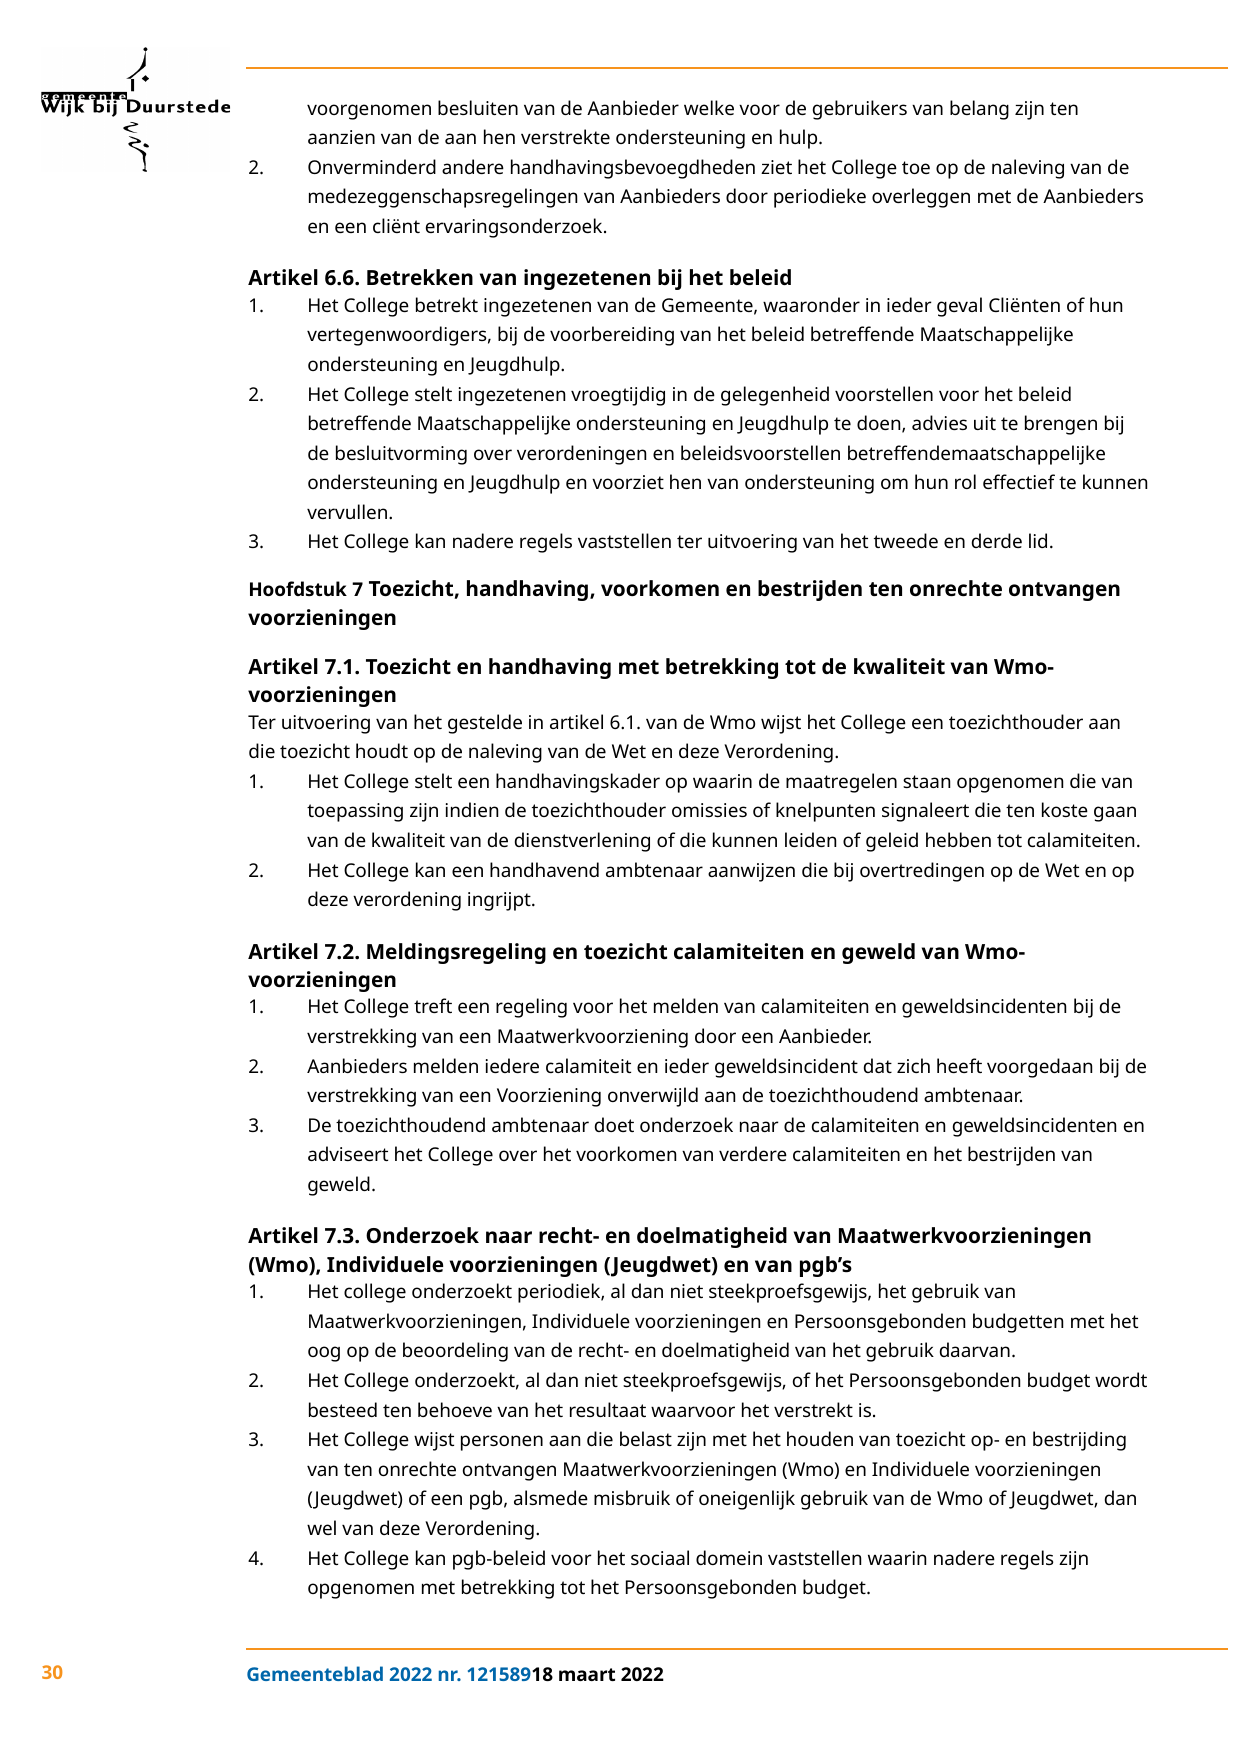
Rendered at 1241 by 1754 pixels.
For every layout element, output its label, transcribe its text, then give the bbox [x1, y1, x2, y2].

list Het College onderzoekt, al dan niet steekproefsgewijs, of het Persoonsgebonden budget wordt besteed ten behoeve van het resultaat waarvoor het verstrekt is. [248, 1367, 1152, 1422]
text Artikel 7.3. Onderzoek naar recht- en doelmatigheid van Maatwerkvoorzieningen (Wmo), Individuele voorzieningen (Jeugdwet) en van pgb’s [248, 1222, 1152, 1278]
list Onverminderd andere handhavingsbevoegdheden ziet het College toe op de naleving van de medezeggenschapsregelingen van Aanbieders door periodieke overleggen met de Aanbieders en een cliënt ervaringsonderzoek. [248, 154, 1152, 239]
text Artikel 7.1. Toezicht en handhaving met betrekking tot de kwaliteit van Wmo-voorzieningen [248, 652, 1152, 709]
text Artikel 7.2. Meldingsregeling en toezicht calamiteiten en geweld van Wmo-voorzieningen [248, 937, 1152, 994]
list Het College kan pgb-beleid voor het sociaal domein vaststellen waarin nadere regels zijn opgenomen met betrekking tot het Persoonsgebonden budget. [248, 1545, 1152, 1600]
list Het College betrekt ingezetenen van de Gemeente, waaronder in ieder geval Cliënten of hun vertegenwoordigers, bij de voorbereiding van het beleid betreffende Maatschappelijke ondersteuning en Jeugdhulp. [248, 292, 1152, 377]
list Het College wijst personen aan die belast zijn met het houden van toezicht op- en bestrijding van ten onrechte ontvangen Maatwerkvoorzieningen (Wmo) en Individuele voorzieningen (Jeugdwet) of een pgb, alsmede misbruik of oneigenlijk gebruik van de Wmo of Jeugdwet, dan wel van deze Verordening. [248, 1426, 1152, 1541]
text Artikel 6.6. Betrekken van ingezetenen bij het beleid [248, 263, 1152, 292]
text Hoofdstuk 7 Toezicht, handhaving, voorkomen en bestrijden ten onrechte ontvangen voorzieningen [248, 574, 1152, 631]
list Het college onderzoekt periodiek, al dan niet steekproefsgewijs, het gebruik van Maatwerkvoorzieningen, Individuele voorzieningen en Persoonsgebonden budgetten met het oog op de beoordeling van de recht- en doelmatigheid van het gebruik daarvan. [248, 1278, 1152, 1363]
list De toezichthoudend ambtenaar doet onderzoek naar de calamiteiten en geweldsincidenten en adviseert het College over het voorkomen van verdere calamiteiten en het bestrijden van geweld. [248, 1112, 1152, 1197]
list Aanbieders melden iedere calamiteit en ieder geweldsincident dat zich heeft voorgedaan bij de verstrekking van een Voorziening onverwijld aan de toezichthoudend ambtenaar. [248, 1053, 1152, 1108]
list Het College stelt een handhavingskader op waarin de maatregelen staan opgenomen die van toepassing zijn indien de toezichthouder omissies of knelpunten signaleert die ten koste gaan van de kwaliteit van de dienstverlening of die kunnen leiden of geleid hebben tot calamiteiten. [248, 768, 1152, 853]
list Het College kan nadere regels vaststellen ter uitvoering van het tweede en derde lid. [248, 529, 1152, 554]
picture [41, 47, 231, 172]
list Het College treft een regeling voor het melden van calamiteiten en geweldsincidenten bij de verstrekking van een Maatwerkvoorziening door een Aanbieder. [248, 994, 1152, 1049]
list Het College kan een handhavend ambtenaar aanwijzen die bij overtredingen op de Wet en op deze verordening ingrijpt. [248, 857, 1152, 912]
list Het College stelt ingezetenen vroegtijdig in de gelegenheid voorstellen voor het beleid betreffende Maatschappelijke ondersteuning en Jeugdhulp te doen, advies uit te brengen bij de besluitvorming over verordeningen en beleidsvoorstellen betreffendemaatschappelijke ondersteuning en Jeugdhulp en voorziet hen van ondersteuning om hun rol effectief te kunnen vervullen. [248, 381, 1152, 525]
list voorgenomen besluiten van de Aanbieder welke voor de gebruikers van belang zijn ten aanzien van de aan hen verstrekte ondersteuning en hulp. [248, 95, 1152, 150]
text Ter uitvoering van het gestelde in artikel 6.1. van de Wmo wijst het College een toezichthouder aan die toezicht houdt op de naleving van de Wet en deze Verordening. [248, 709, 1152, 764]
